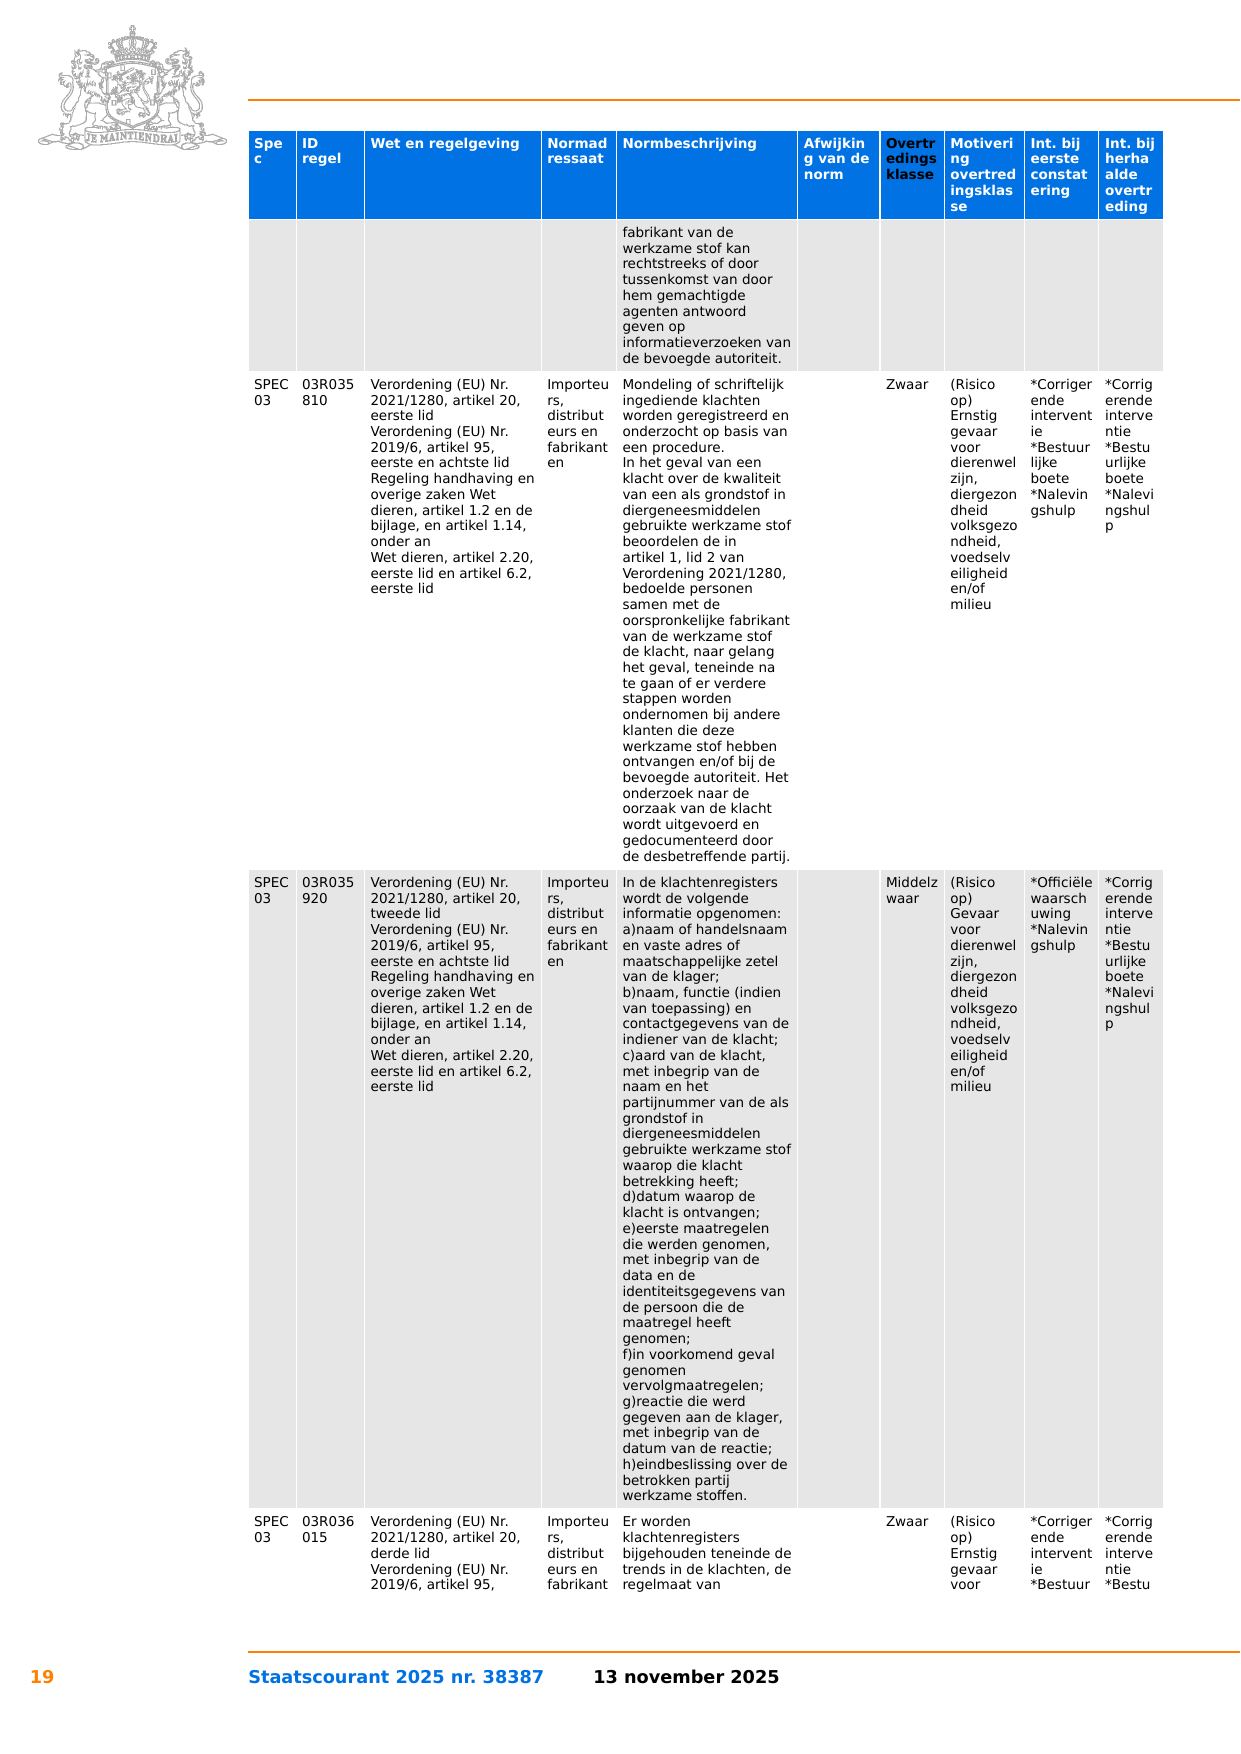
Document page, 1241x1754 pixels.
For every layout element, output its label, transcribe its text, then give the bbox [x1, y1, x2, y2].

table_cell Verordening (EU) Nr. 2021/1280, artikel 20, eerste lid Verordening (EU) Nr. 2019/6, artikel 95, eerste en achtste lid Regeling handhaving en overige zaken Wet dieren, artikel 1.2 en de bijlage, en artikel 1.14, onder an Wet dieren, artikel 2.20, eerste lid en artikel 6.2, eerste lid [365, 372, 541, 869]
picture [38, 25, 227, 150]
table_cell Importeurs, distributeurs en fabrikanten [542, 870, 616, 1508]
table_header ID regel [297, 131, 364, 219]
table_cell [297, 220, 364, 371]
table_header Motivering overtredingsklasse [945, 131, 1024, 219]
table_cell *Corrigerende interventie *Bestuurlijke boete *Nalevingshulp [1099, 870, 1163, 1508]
table_cell *Officiële waarschuwing *Nalevingshulp [1025, 870, 1098, 1508]
table_header Normbeschrijving [617, 131, 797, 219]
table_cell *Corrigerende interventie *Bestu [1099, 1510, 1163, 1598]
table_cell SPEC03 [249, 1510, 296, 1598]
table_cell Importeurs, distributeurs en fabrikanten [542, 372, 616, 869]
table_header Spec [249, 131, 296, 219]
table_header Afwijking van de norm [798, 131, 879, 219]
table_cell 03R035810 [297, 372, 364, 869]
table_cell [249, 220, 296, 371]
table_cell Er worden klachtenregisters bijgehouden teneinde de trends in de klachten, de regelmaat van [617, 1510, 797, 1598]
table_header Normadressaat [542, 131, 616, 219]
table_cell (Risico op) Ernstig gevaar voor [945, 1510, 1024, 1598]
table_cell Zwaar [881, 372, 944, 869]
table_cell [798, 1510, 879, 1598]
table_cell fabrikant van de werkzame stof kan rechtstreeks of door tussenkomst van door hem gemachtigde agenten antwoord geven op informatieverzoeken van de bevoegde autoriteit. [617, 220, 797, 371]
table_cell Verordening (EU) Nr. 2021/1280, artikel 20, derde lid Verordening (EU) Nr. 2019/6, artikel 95, [365, 1510, 541, 1598]
table_cell [365, 220, 541, 371]
table_cell In de klachtenregisters wordt de volgende informatie opgenomen: a)naam of handelsnaam en vaste adres of maatschappelijke zetel van de klager; b)naam, functie (indien van toepassing) en contactgegevens van de indiener van de klacht; c)aard van de klacht, met inbegrip van de naam en het partijnummer van de als grondstof in diergeneesmiddelen gebruikte werkzame stof waarop die klacht betrekking heeft; d)datum waarop de klacht is ontvangen; e)eerste maatregelen die werden genomen, met inbegrip van de data en de identiteitsgegevens van de persoon die de maatregel heeft genomen; f)in voorkomend geval genomen vervolgmaatregelen; g)reactie die werd gegeven aan de klager, met inbegrip van de datum van de reactie; h)eindbeslissing over de betrokken partij werkzame stoffen. [617, 870, 797, 1508]
table_cell [881, 220, 944, 371]
table_cell (Risico op) Ernstig gevaar voor dierenwelzijn, diergezondheid volksgezondheid, voedselveiligheid en/of milieu [945, 372, 1024, 869]
table_header Int. bij herhaalde overtreding [1099, 131, 1163, 219]
table_cell Verordening (EU) Nr. 2021/1280, artikel 20, tweede lid Verordening (EU) Nr. 2019/6, artikel 95, eerste en achtste lid Regeling handhaving en overige zaken Wet dieren, artikel 1.2 en de bijlage, en artikel 1.14, onder an Wet dieren, artikel 2.20, eerste lid en artikel 6.2, eerste lid [365, 870, 541, 1508]
table_cell (Risico op) Gevaar voor dierenwelzijn, diergezondheid volksgezondheid, voedselveiligheid en/of milieu [945, 870, 1024, 1508]
table_header Int. bij eerste constatering [1025, 131, 1098, 219]
table_cell 03R035920 [297, 870, 364, 1508]
table_cell Zwaar [881, 1510, 944, 1598]
table_header Wet en regelgeving [365, 131, 541, 219]
table_cell *Corrigerende interventie *Bestuurlijke boete *Nalevingshulp [1025, 372, 1098, 869]
table_cell [1099, 220, 1163, 371]
table_cell [798, 220, 879, 371]
table_cell [945, 220, 1024, 371]
table_cell SPEC03 [249, 372, 296, 869]
table_cell [542, 220, 616, 371]
table_cell *Corrigerende interventie *Bestuurlijke boete *Nalevingshulp [1099, 372, 1163, 869]
table_header Overtredingsklasse [881, 131, 944, 219]
table_cell Importeurs, distributeurs en fabrikant [542, 1510, 616, 1598]
table_cell Mondeling of schriftelijk ingediende klachten worden geregistreerd en onderzocht op basis van een procedure. In het geval van een klacht over de kwaliteit van een als grondstof in diergeneesmiddelen gebruikte werkzame stof beoordelen de in artikel 1, lid 2 van Verordening 2021/1280, bedoelde personen samen met de oorspronkelijke fabrikant van de werkzame stof de klacht, naar gelang het geval, teneinde na te gaan of er verdere stappen worden ondernomen bij andere klanten die deze werkzame stof hebben ontvangen en/of bij de bevoegde autoriteit. Het onderzoek naar de oorzaak van de klacht wordt uitgevoerd en gedocumenteerd door de desbetreffende partij. [617, 372, 797, 869]
table_cell [798, 870, 879, 1508]
table_cell 03R036015 [297, 1510, 364, 1598]
table_cell Middelzwaar [881, 870, 944, 1508]
table_cell [1025, 220, 1098, 371]
table_cell SPEC03 [249, 870, 296, 1508]
table_cell [798, 372, 879, 869]
table_cell *Corrigerende interventie *Bestuur [1025, 1510, 1098, 1598]
